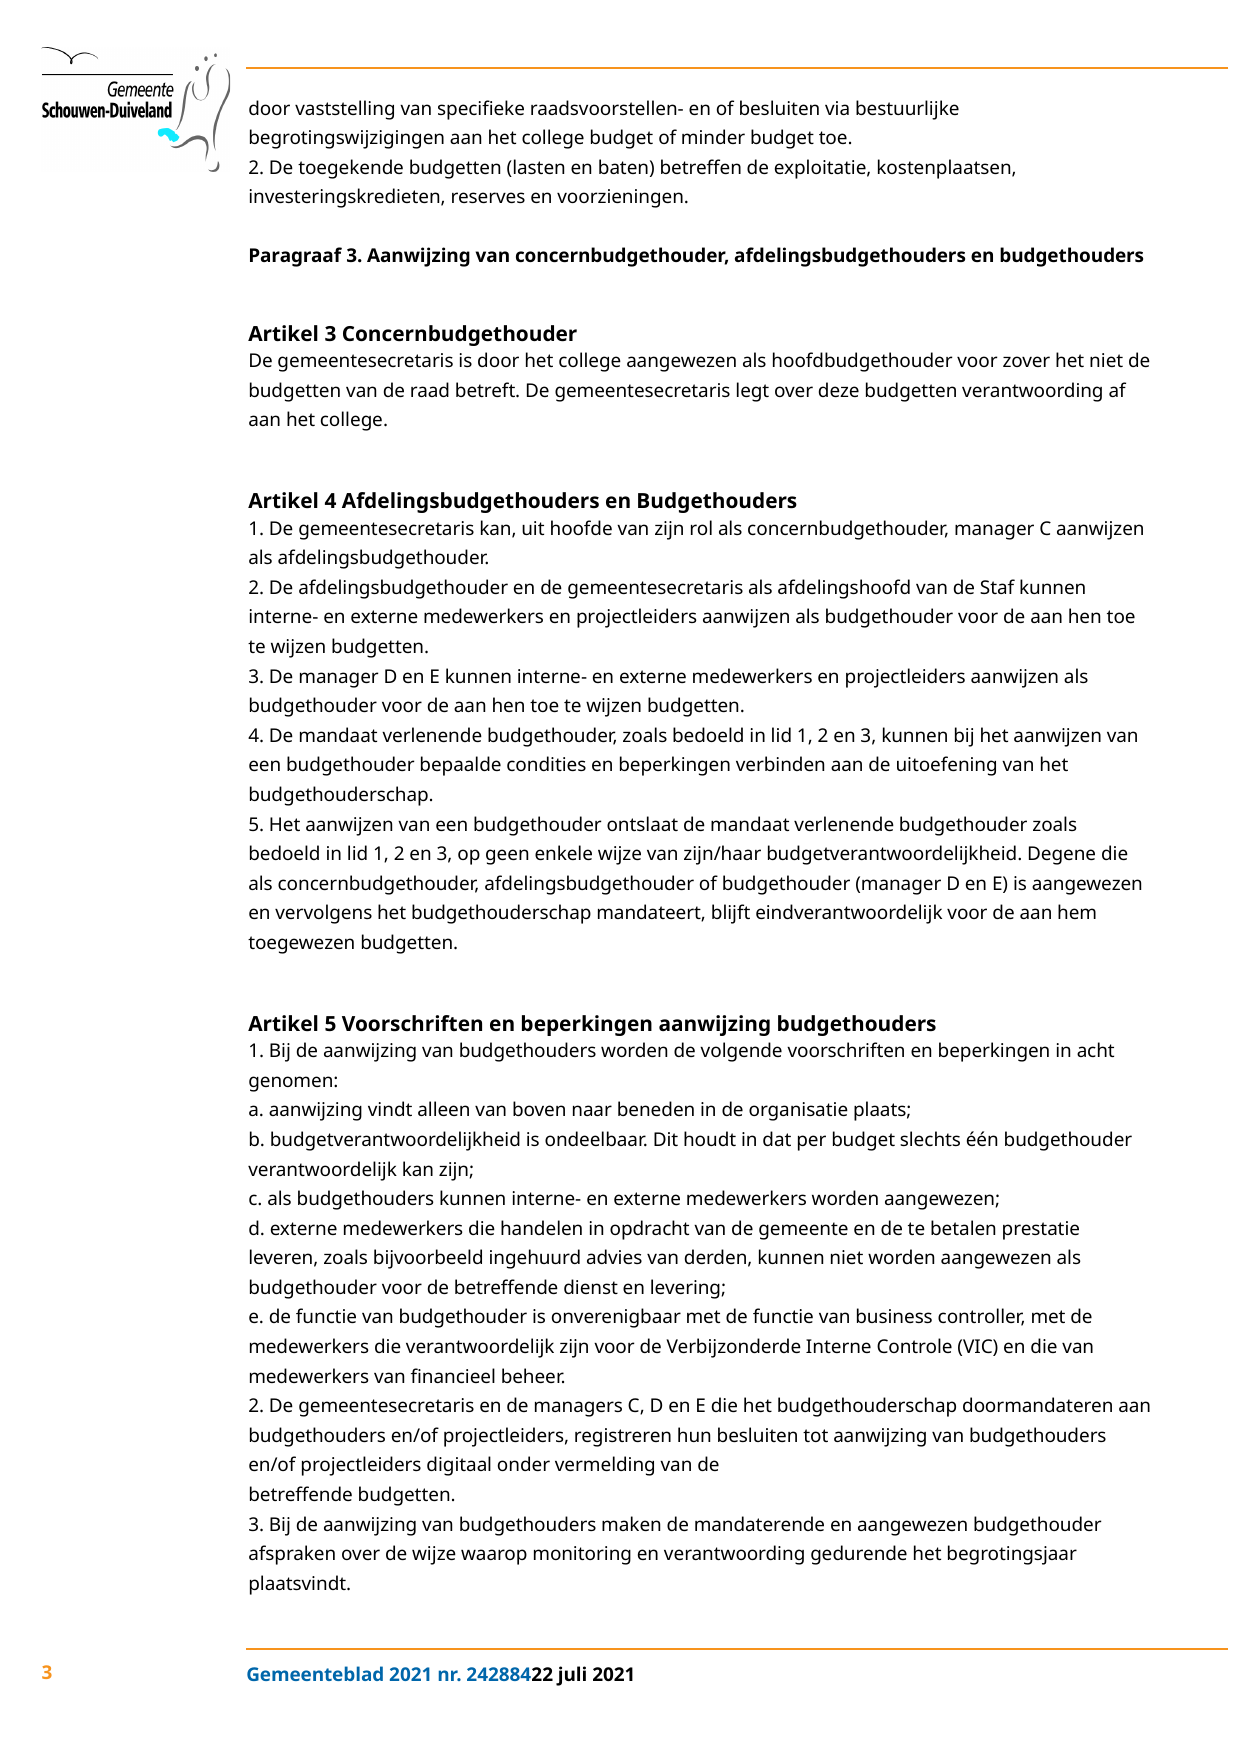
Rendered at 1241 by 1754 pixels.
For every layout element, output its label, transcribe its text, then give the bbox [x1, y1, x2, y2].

text 5. Het aanwijzen van een budgethouder ontslaat de mandaat verlenende budgethouder zoals bedoeld in lid 1, 2 en 3, op geen enkele wijze van zijn/haar budgetverantwoordelijkheid. Degene die als concernbudgethouder, afdelingsbudgethouder of budgethouder (manager D en E) is aangewezen en vervolgens het budgethouderschap mandateert, blijft eindverantwoordelijk voor de aan hem toegewezen budgetten. [248, 811, 1152, 955]
text Artikel 3 Concernbudgethouder [248, 319, 1152, 347]
text De gemeentesecretaris is door het college aangewezen als hoofdbudgethouder voor zover het niet de budgetten van de raad betreft. De gemeentesecretaris legt over deze budgetten verantwoording af aan het college. [248, 347, 1152, 432]
text Artikel 5 Voorschriften en beperkingen aanwijzing budgethouders [248, 1009, 1152, 1037]
text 3. Bij de aanwijzing van budgethouders maken de mandaterende en aangewezen budgethouder afspraken over de wijze waarop monitoring en verantwoording gedurende het begrotingsjaar plaatsvindt. [248, 1511, 1152, 1596]
text 2. De gemeentesecretaris en de managers C, D en E die het budgethouderschap doormandateren aan budgethouders en/of projectleiders, registreren hun besluiten tot aanwijzing van budgethouders en/of projectleiders digitaal onder vermelding van de [248, 1392, 1152, 1477]
picture [41, 47, 231, 172]
text c. als budgethouders kunnen interne- en externe medewerkers worden aangewezen; [248, 1185, 1152, 1211]
text b. budgetverantwoordelijkheid is ondeelbaar. Dit houdt in dat per budget slechts één budgethouder verantwoordelijk kan zijn; [248, 1126, 1152, 1182]
text a. aanwijzing vindt alleen van boven naar beneden in de organisatie plaats; [248, 1097, 1152, 1122]
text Paragraaf 3. Aanwijzing van concernbudgethouder, afdelingsbudgethouders en budgethouders [248, 243, 1152, 268]
text 1. Bij de aanwijzing van budgethouders worden de volgende voorschriften en beperkingen in acht genomen: [248, 1037, 1152, 1093]
text 2. De toegekende budgetten (lasten en baten) betreffen de exploitatie, kostenplaatsen, investeringskredieten, reserves en voorzieningen. [248, 154, 1152, 209]
text e. de functie van budgethouder is onverenigbaar met de functie van business controller, met de medewerkers die verantwoordelijk zijn voor de Verbijzonderde Interne Controle (VIC) en die van medewerkers van financieel beheer. [248, 1304, 1152, 1389]
text 2. De afdelingsbudgethouder en de gemeentesecretaris als afdelingshoofd van de Staf kunnen interne- en externe medewerkers en projectleiders aanwijzen als budgethouder voor de aan hen toe te wijzen budgetten. [248, 574, 1152, 659]
text Artikel 4 Afdelingsbudgethouders en Budgethouders [248, 486, 1152, 515]
text 4. De mandaat verlenende budgethouder, zoals bedoeld in lid 1, 2 en 3, kunnen bij het aanwijzen van een budgethouder bepaalde condities en beperkingen verbinden aan de uitoefening van het budgethouderschap. [248, 722, 1152, 807]
text 3. De manager D en E kunnen interne- en externe medewerkers en projectleiders aanwijzen als budgethouder voor de aan hen toe te wijzen budgetten. [248, 663, 1152, 718]
text d. externe medewerkers die handelen in opdracht van de gemeente en de te betalen prestatie leveren, zoals bijvoorbeeld ingehuurd advies van derden, kunnen niet worden aangewezen als budgethouder voor de betreffende dienst en levering; [248, 1215, 1152, 1300]
text 1. De gemeentesecretaris kan, uit hoofde van zijn rol als concernbudgethouder, manager C aanwijzen als afdelingsbudgethouder. [248, 515, 1152, 570]
text betreffende budgetten. [248, 1481, 1152, 1507]
text door vaststelling van specifieke raadsvoorstellen- en of besluiten via bestuurlijke begrotingswijzigingen aan het college budget of minder budget toe. [248, 95, 1152, 150]
